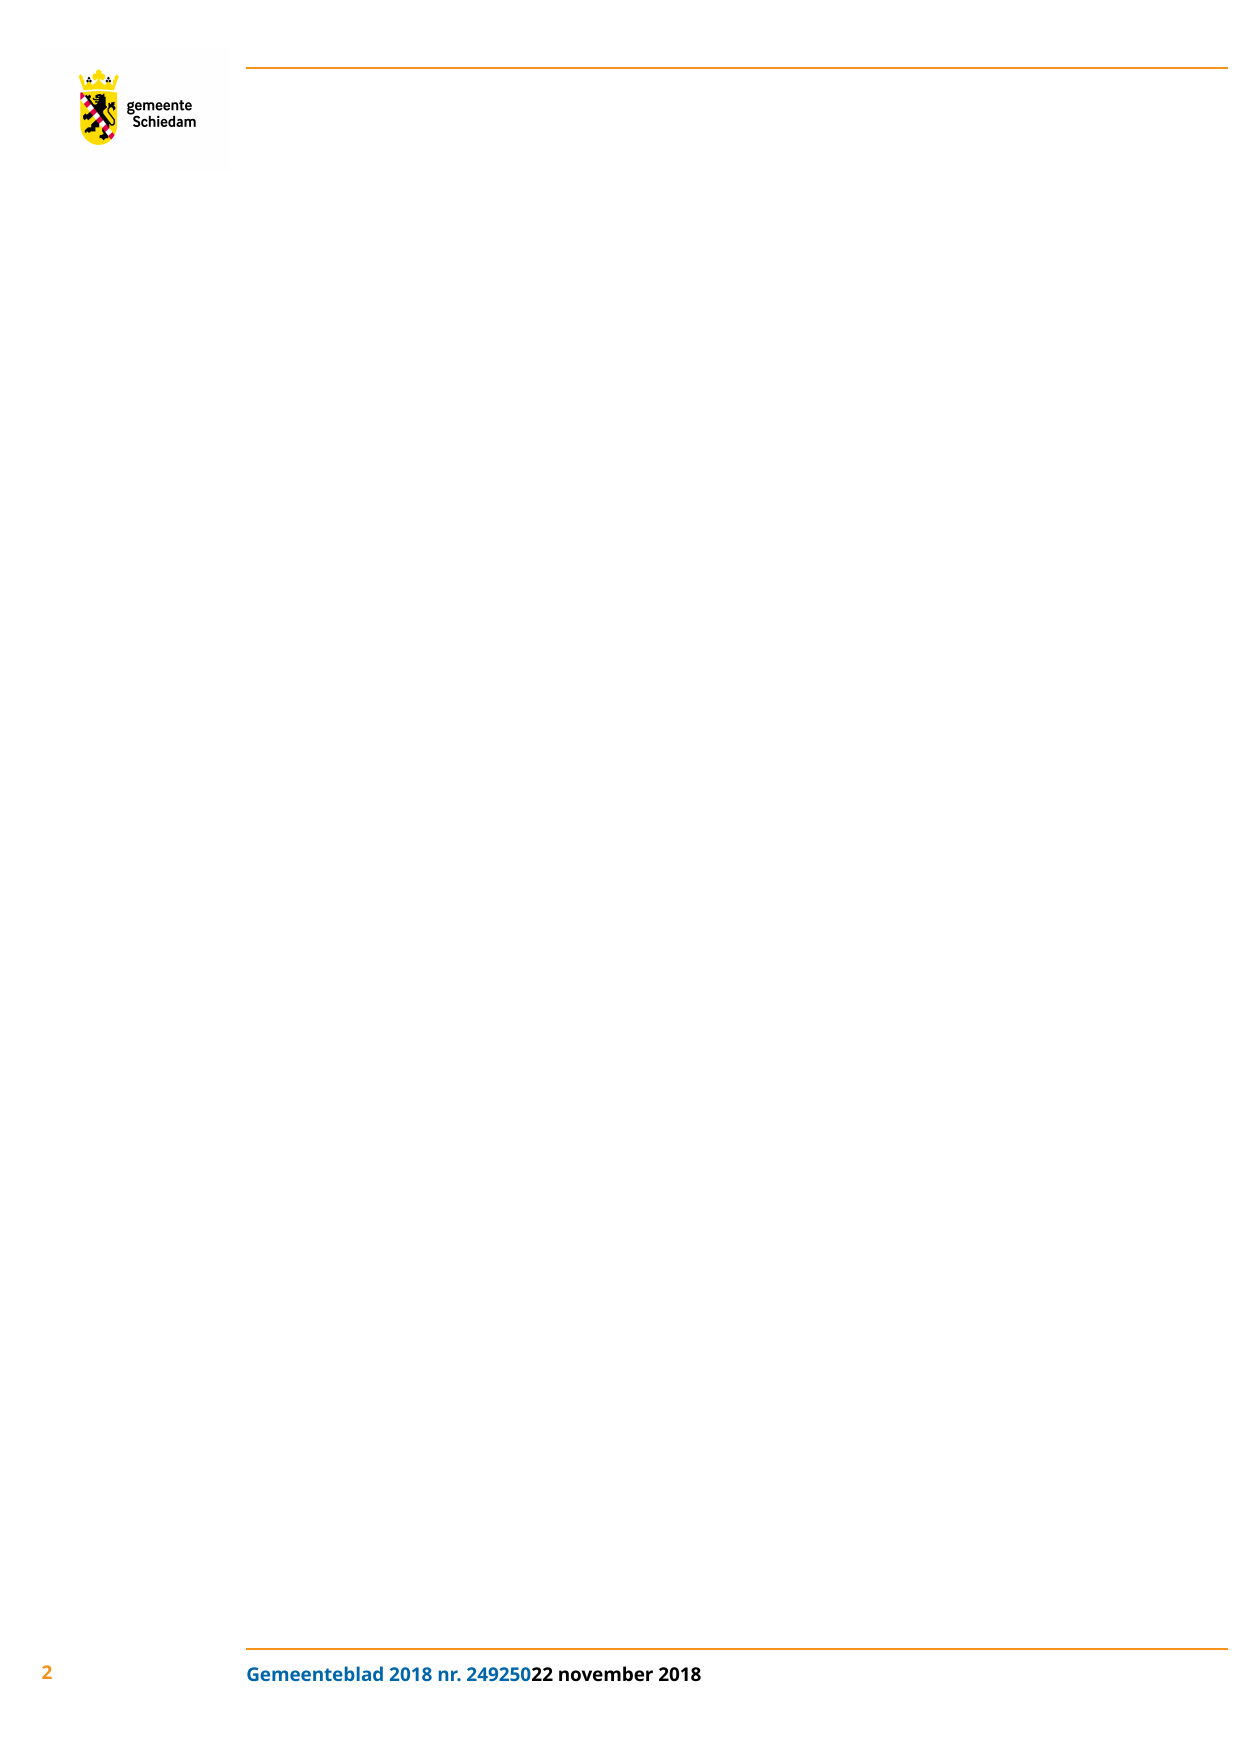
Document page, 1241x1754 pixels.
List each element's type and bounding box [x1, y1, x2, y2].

picture [41, 47, 231, 172]
